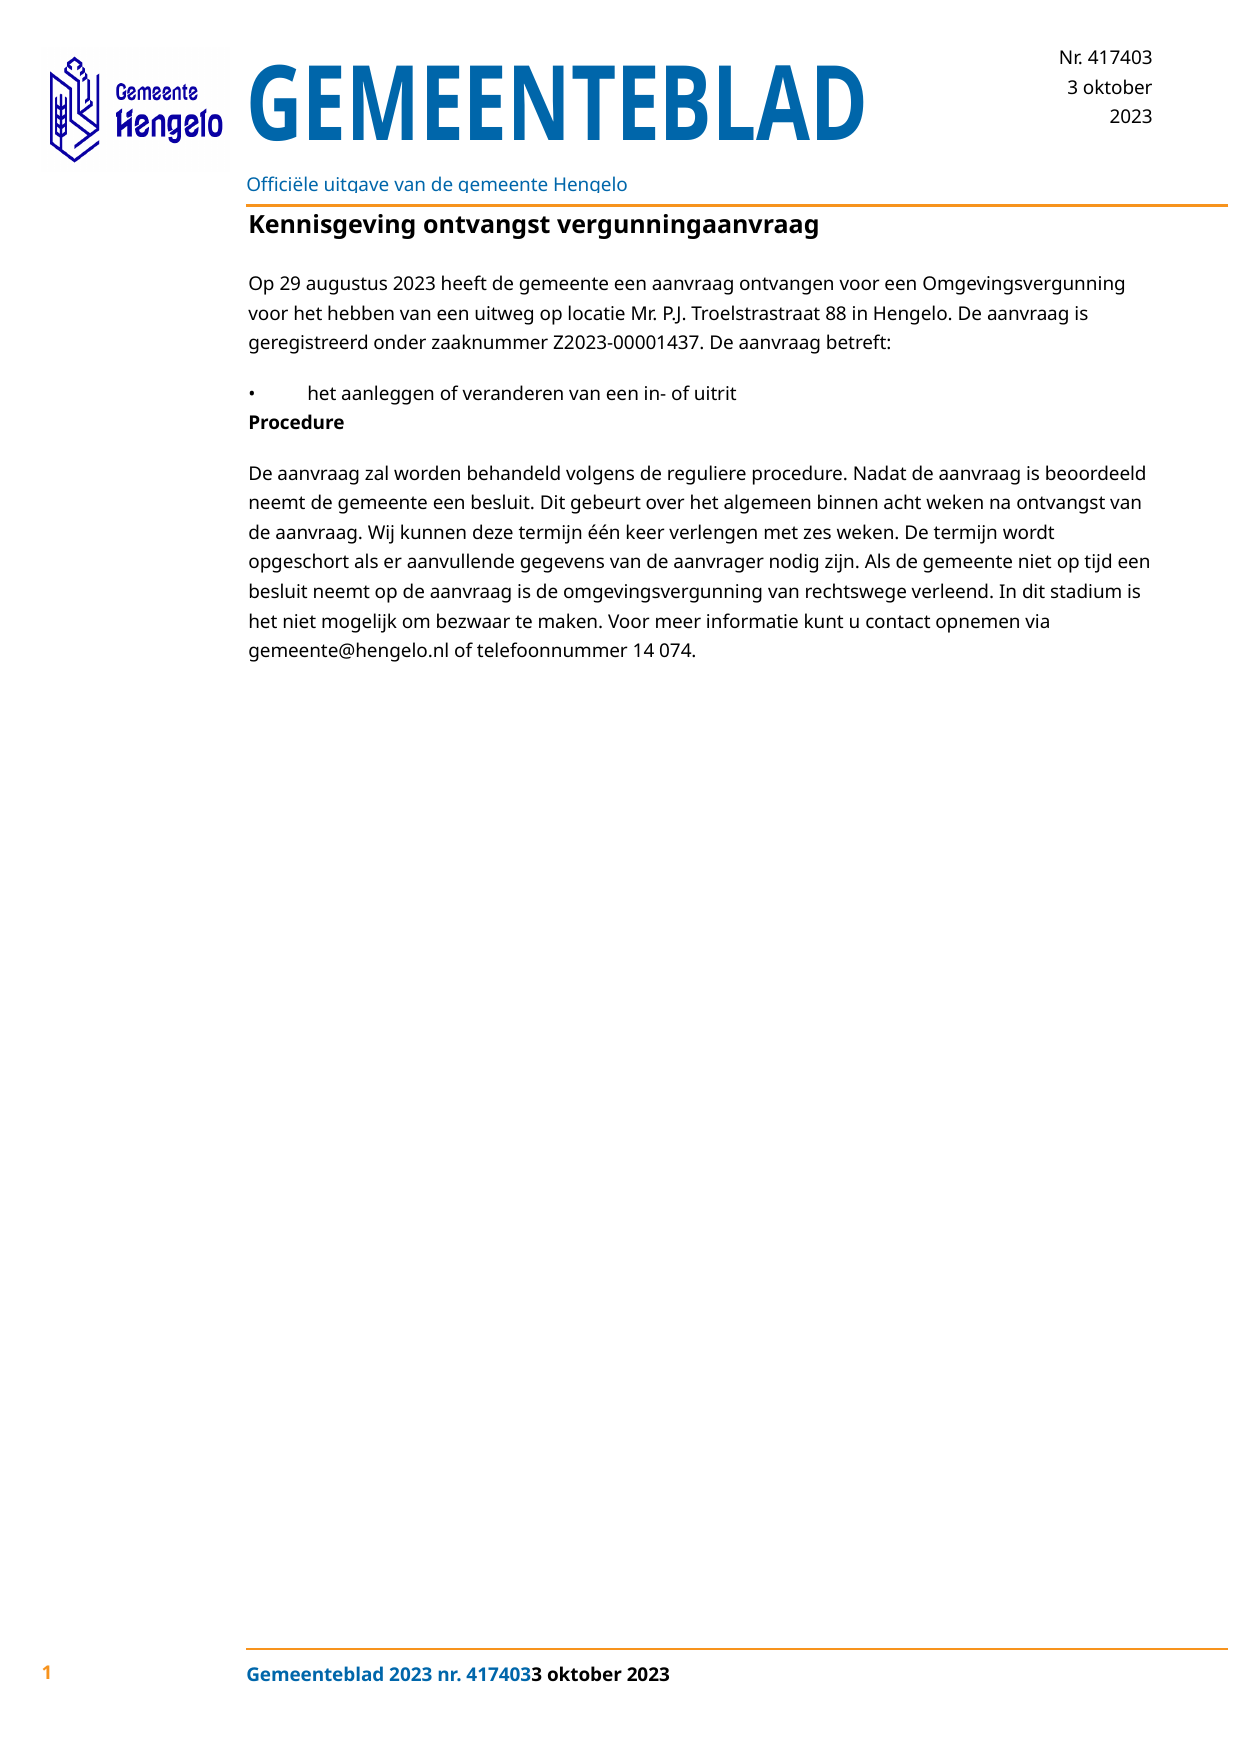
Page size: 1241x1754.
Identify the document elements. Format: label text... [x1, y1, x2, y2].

text Procedure [248, 409, 1152, 435]
text Op 29 augustus 2023 heeft de gemeente een aanvraag ontvangen voor een Omgevingsvergunning voor het hebben van een uitweg op locatie Mr. P.J. Troelstrastraat 88 in Hengelo. De aanvraag is geregistreerd onder zaaknummer Z2023-00001437. De aanvraag betreft: [248, 270, 1152, 355]
picture [41, 47, 231, 172]
text Kennisgeving ontvangst vergunningaanvraag [248, 207, 1152, 241]
list het aanleggen of veranderen van een in- of uitrit [248, 380, 1152, 406]
text De aanvraag zal worden behandeld volgens de reguliere procedure. Nadat de aanvraag is beoordeeld neemt de gemeente een besluit. Dit gebeurt over het algemeen binnen acht weken na ontvangst van de aanvraag. Wij kunnen deze termijn één keer verlengen met zes weken. De termijn wordt opgeschort als er aanvullende gegevens van de aanvrager nodig zijn. Als de gemeente niet op tijd een besluit neemt op de aanvraag is de omgevingsvergunning van rechtswege verleend. In dit stadium is het niet mogelijk om bezwaar te maken. Voor meer informatie kunt u contact opnemen via gemeente@hengelo.nl of telefoonnummer 14 074. [248, 460, 1152, 663]
